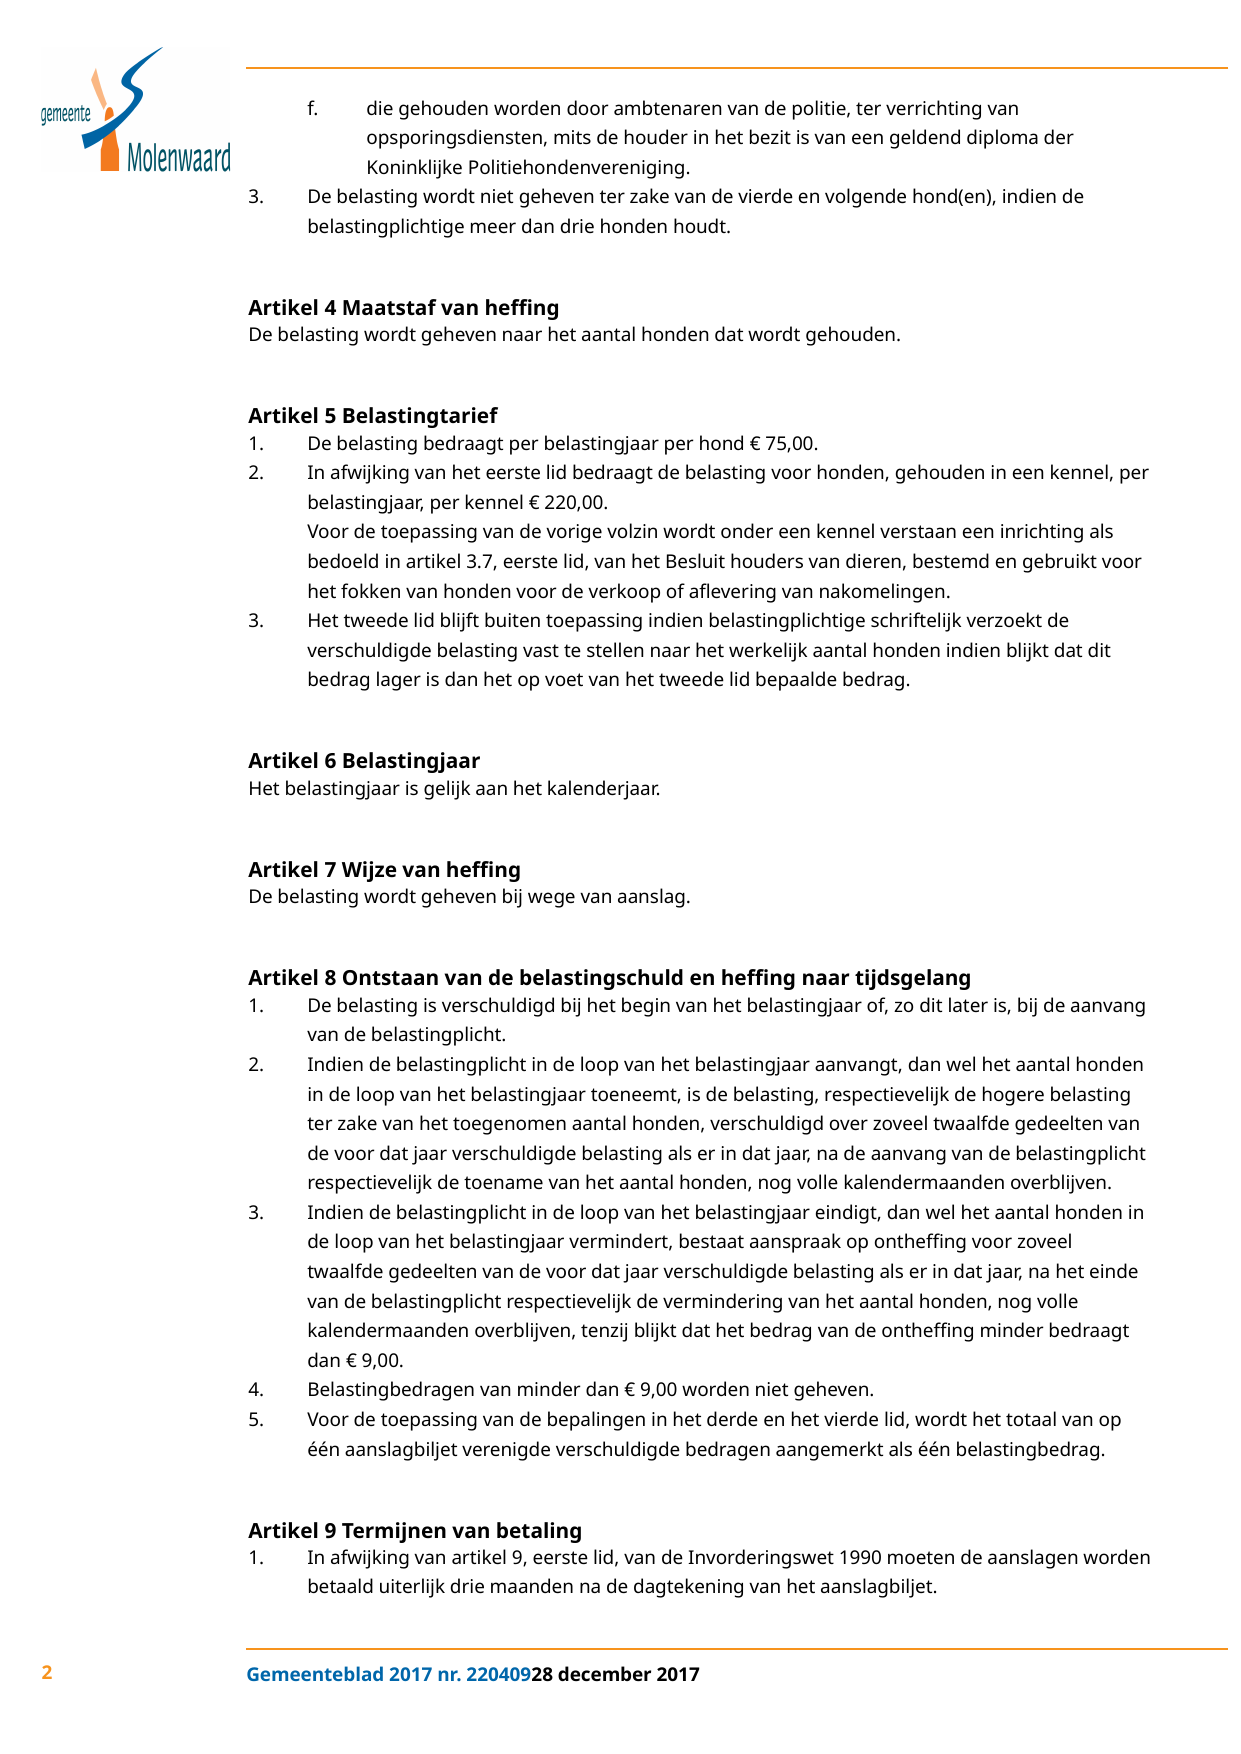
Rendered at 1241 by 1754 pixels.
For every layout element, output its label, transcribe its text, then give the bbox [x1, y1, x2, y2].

text Artikel 8 Ontstaan van de belastingschuld en heffing naar tijdsgelang [248, 963, 1152, 992]
list Voor de toepassing van de bepalingen in het derde en het vierde lid, wordt het totaal van op één aanslagbiljet verenigde verschuldigde bedragen aangemerkt als één belastingbedrag. [248, 1406, 1152, 1461]
picture [41, 47, 231, 172]
text Artikel 6 Belastingjaar [248, 747, 1152, 775]
list Het tweede lid blijft buiten toepassing indien belastingplichtige schriftelijk verzoekt de verschuldigde belasting vast te stellen naar het werkelijk aantal honden indien blijkt dat dit bedrag lager is dan het op voet van het tweede lid bepaalde bedrag. [248, 607, 1152, 692]
text Het belastingjaar is gelijk aan het kalenderjaar. [248, 775, 1152, 801]
list Indien de belastingplicht in de loop van het belastingjaar aanvangt, dan wel het aantal honden in de loop van het belastingjaar toeneemt, is de belasting, respectievelijk de hogere belasting ter zake van het toegenomen aantal honden, verschuldigd over zoveel twaalfde gedeelten van de voor dat jaar verschuldigde belasting als er in dat jaar, na de aanvang van de belastingplicht respectievelijk de toename van het aantal honden, nog volle kalendermaanden overblijven. [248, 1051, 1152, 1195]
text Artikel 5 Belastingtarief [248, 402, 1152, 430]
list Belastingbedragen van minder dan € 9,00 worden niet geheven. [248, 1377, 1152, 1402]
list De belasting is verschuldigd bij het begin van het belastingjaar of, zo dit later is, bij de aanvang van de belastingplicht. [248, 992, 1152, 1047]
list De belasting wordt niet geheven ter zake van de vierde en volgende hond(en), indien de belastingplichtige meer dan drie honden houdt. [248, 183, 1152, 239]
text De belasting wordt geheven bij wege van aanslag. [248, 883, 1152, 909]
text Artikel 7 Wijze van heffing [248, 855, 1152, 883]
list In afwijking van het eerste lid bedraagt de belasting voor honden, gehouden in een kennel, per belastingjaar, per kennel € 220,00. [248, 459, 1152, 515]
list Indien de belastingplicht in de loop van het belastingjaar eindigt, dan wel het aantal honden in de loop van het belastingjaar vermindert, bestaat aanspraak op ontheffing voor zoveel twaalfde gedeelten van de voor dat jaar verschuldigde belasting als er in dat jaar, na het einde van de belastingplicht respectievelijk de vermindering van het aantal honden, nog volle kalendermaanden overblijven, tenzij blijkt dat het bedrag van de ontheffing minder bedraagt dan € 9,00. [248, 1199, 1152, 1373]
list De belasting bedraagt per belastingjaar per hond € 75,00. [248, 430, 1152, 456]
list die gehouden worden door ambtenaren van de politie, ter verrichting van opsporingsdiensten, mits de houder in het bezit is van een geldend diploma der Koninklijke Politiehondenvereniging. [307, 95, 1152, 180]
text Artikel 9 Termijnen van betaling [248, 1516, 1152, 1544]
list In afwijking van artikel 9, eerste lid, van de Invorderingswet 1990 moeten de aanslagen worden betaald uiterlijk drie maanden na de dagtekening van het aanslagbiljet. [248, 1544, 1152, 1599]
list Voor de toepassing van de vorige volzin wordt onder een kennel verstaan een inrichting als bedoeld in artikel 3.7, eerste lid, van het Besluit houders van dieren, bestemd en gebruikt voor het fokken van honden voor de verkoop of aflevering van nakomelingen. [248, 519, 1152, 604]
text Artikel 4 Maatstaf van heffing [248, 293, 1152, 322]
text De belasting wordt geheven naar het aantal honden dat wordt gehouden. [248, 322, 1152, 347]
